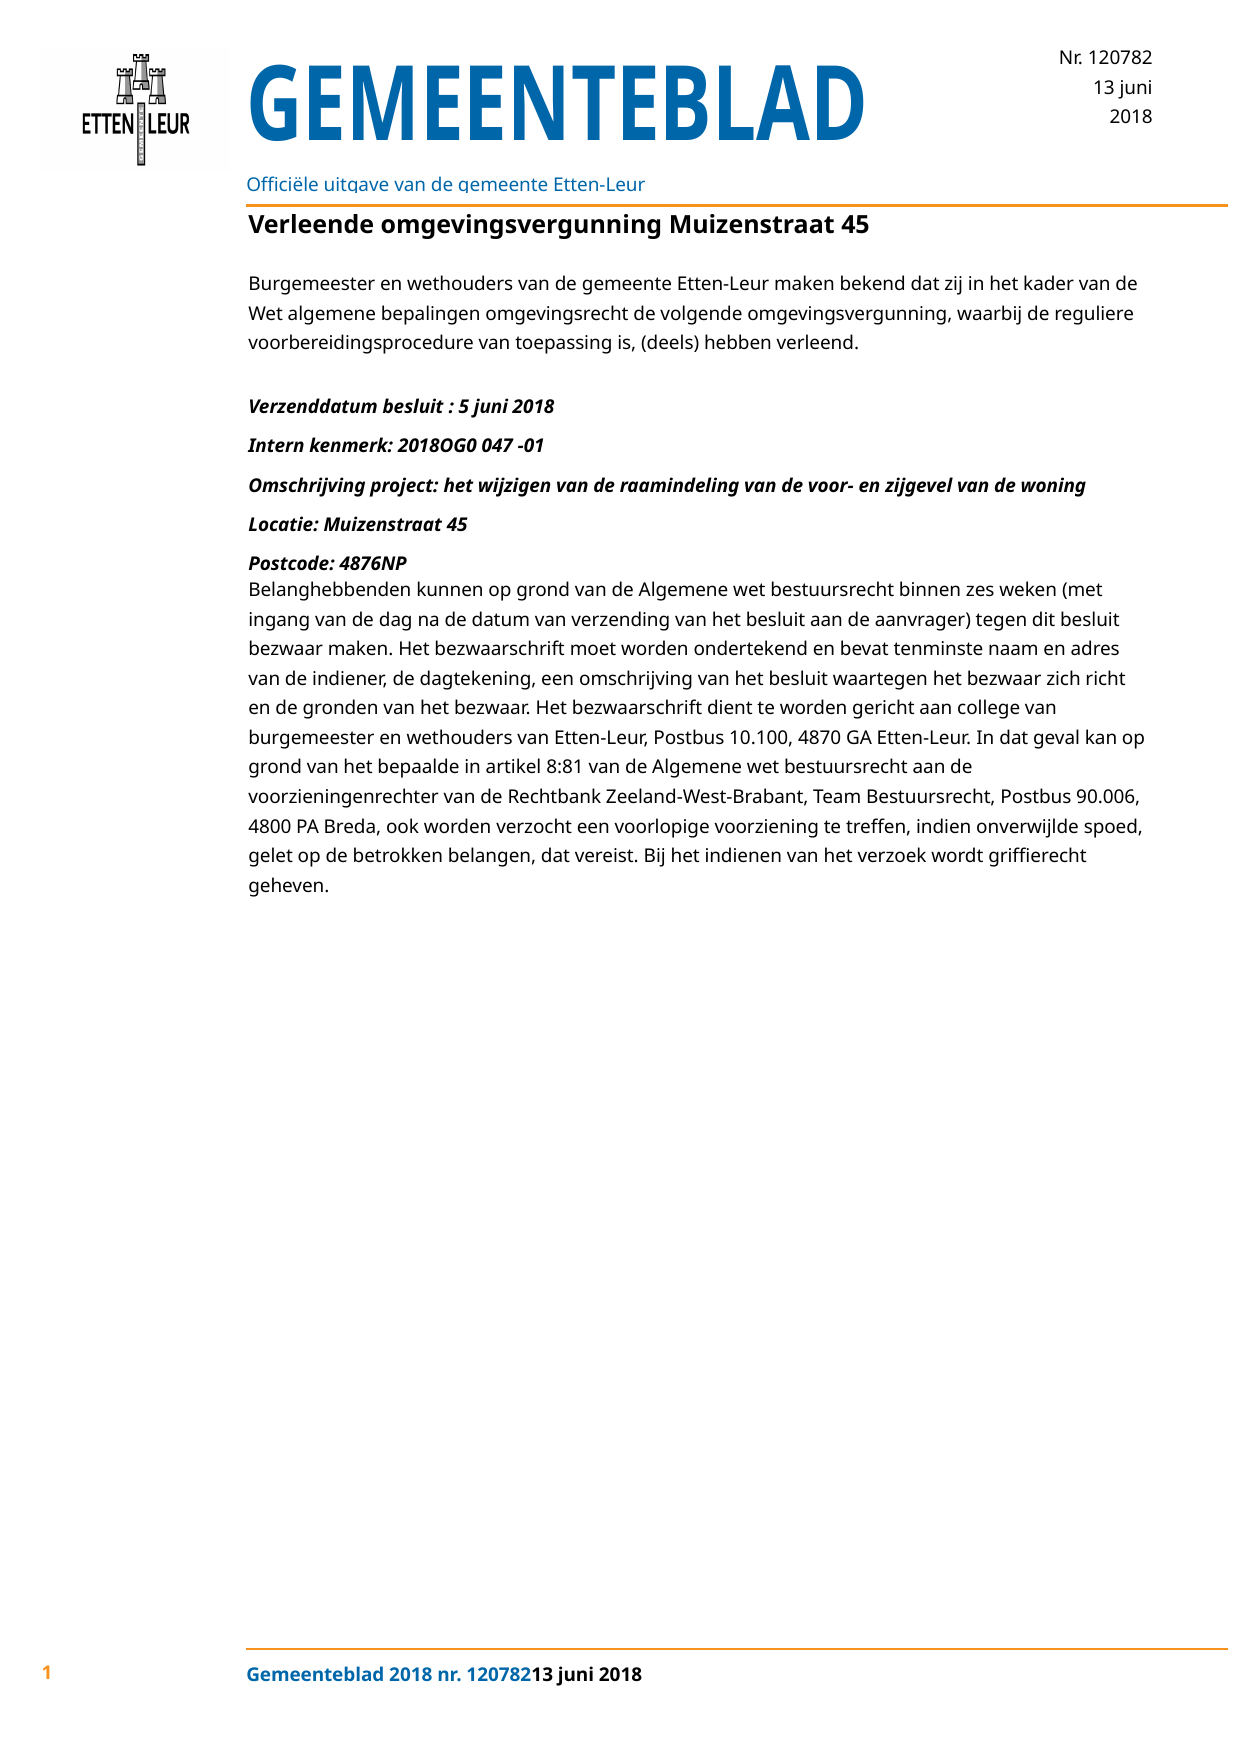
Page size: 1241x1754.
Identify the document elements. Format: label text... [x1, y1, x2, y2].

text Burgemeester en wethouders van de gemeente Etten-Leur maken bekend dat zij in het kader van de Wet algemene bepalingen omgevingsrecht de volgende omgevingsvergunning, waarbij de reguliere voorbereidingsprocedure van toepassing is, (deels) hebben verleend. [248, 270, 1152, 355]
text Postcode: 4876NP [248, 551, 1152, 576]
text Omschrijving project: het wijzigen van de raamindeling van de voor- en zijgevel van de woning [248, 472, 1152, 498]
text Verzenddatum besluit : 5 juni 2018 [248, 393, 1152, 419]
text Locatie: Muizenstraat 45 [248, 511, 1152, 537]
text Belanghebbenden kunnen op grond van de Algemene wet bestuursrecht binnen zes weken (met ingang van de dag na de datum van verzending van het besluit aan de aanvrager) tegen dit besluit bezwaar maken. Het bezwaarschrift moet worden ondertekend en bevat tenminste naam en adres van de indiener, de dagtekening, een omschrijving van het besluit waartegen het bezwaar zich richt en de gronden van het bezwaar. Het bezwaarschrift dient te worden gericht aan college van burgemeester en wethouders van Etten-Leur, Postbus 10.100, 4870 GA Etten-Leur. In dat geval kan op grond van het bepaalde in artikel 8:81 van de Algemene wet bestuursrecht aan de voorzieningenrechter van de Rechtbank Zeeland-West-Brabant, Team Bestuursrecht, Postbus 90.006, 4800 PA Breda, ook worden verzocht een voorlopige voorziening te treffen, indien onverwijlde spoed, gelet op de betrokken belangen, dat vereist. Bij het indienen van het verzoek wordt griffierecht geheven. [248, 576, 1152, 898]
text Intern kenmerk: 2018OG0 047 -01 [248, 433, 1152, 458]
picture [41, 47, 231, 172]
text Verleende omgevingsvergunning Muizenstraat 45 [248, 207, 1152, 241]
